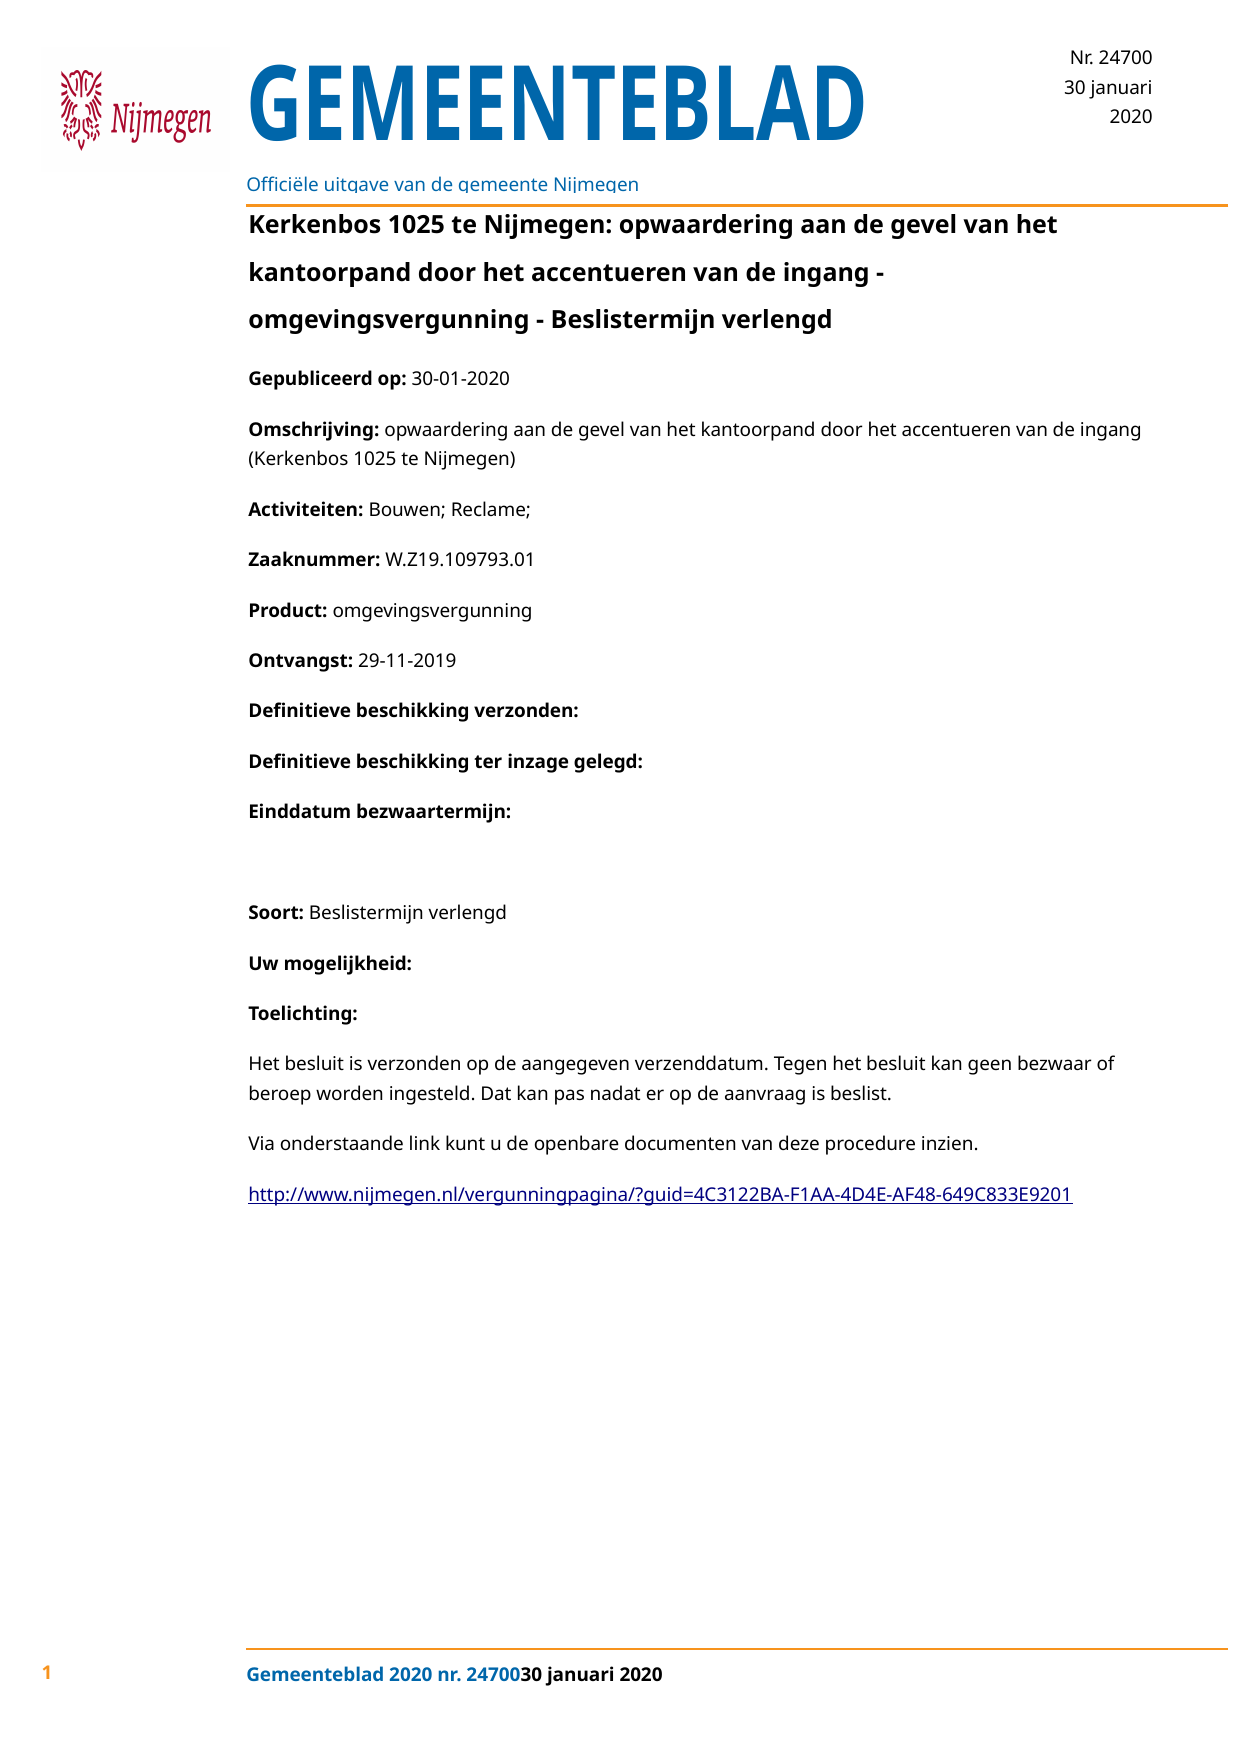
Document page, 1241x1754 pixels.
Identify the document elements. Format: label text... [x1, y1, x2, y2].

text Zaaknummer: W.Z19.109793.01 [248, 546, 1152, 572]
text Soort: Beslistermijn verlengd [248, 899, 1152, 925]
text Ontvangst: 29-11-2019 [248, 647, 1152, 673]
picture [41, 47, 231, 172]
text Einddatum bezwaartermijn: [248, 798, 1152, 824]
text Kerkenbos 1025 te Nijmegen: opwaardering aan de gevel van het kantoorpand door het accentueren van de ingang - omgevingsvergunning - Beslistermijn verlengd [248, 207, 1152, 336]
text Gepubliceerd op: 30-01-2020 [248, 366, 1152, 391]
text Product: omgevingsvergunning [248, 597, 1152, 622]
text Omschrijving: opwaardering aan de gevel van het kantoorpand door het accentueren van de ingang (Kerkenbos 1025 te Nijmegen) [248, 416, 1152, 471]
text Via onderstaande link kunt u de openbare documenten van deze procedure inzien. [248, 1131, 1152, 1156]
text Definitieve beschikking ter inzage gelegd: [248, 748, 1152, 774]
text Uw mogelijkheid: [248, 950, 1152, 975]
text Toelichting: [248, 1000, 1152, 1026]
text Activiteiten: Bouwen; Reclame; [248, 496, 1152, 522]
text Definitieve beschikking verzonden: [248, 698, 1152, 723]
text Het besluit is verzonden op de aangegeven verzenddatum. Tegen het besluit kan geen bezwaar of beroep worden ingesteld. Dat kan pas nadat er op de aanvraag is beslist. [248, 1051, 1152, 1106]
text http://www.nijmegen.nl/vergunningpagina/?guid=4C3122BA-F1AA-4D4E-AF48-649C833E9201 [248, 1181, 1152, 1207]
